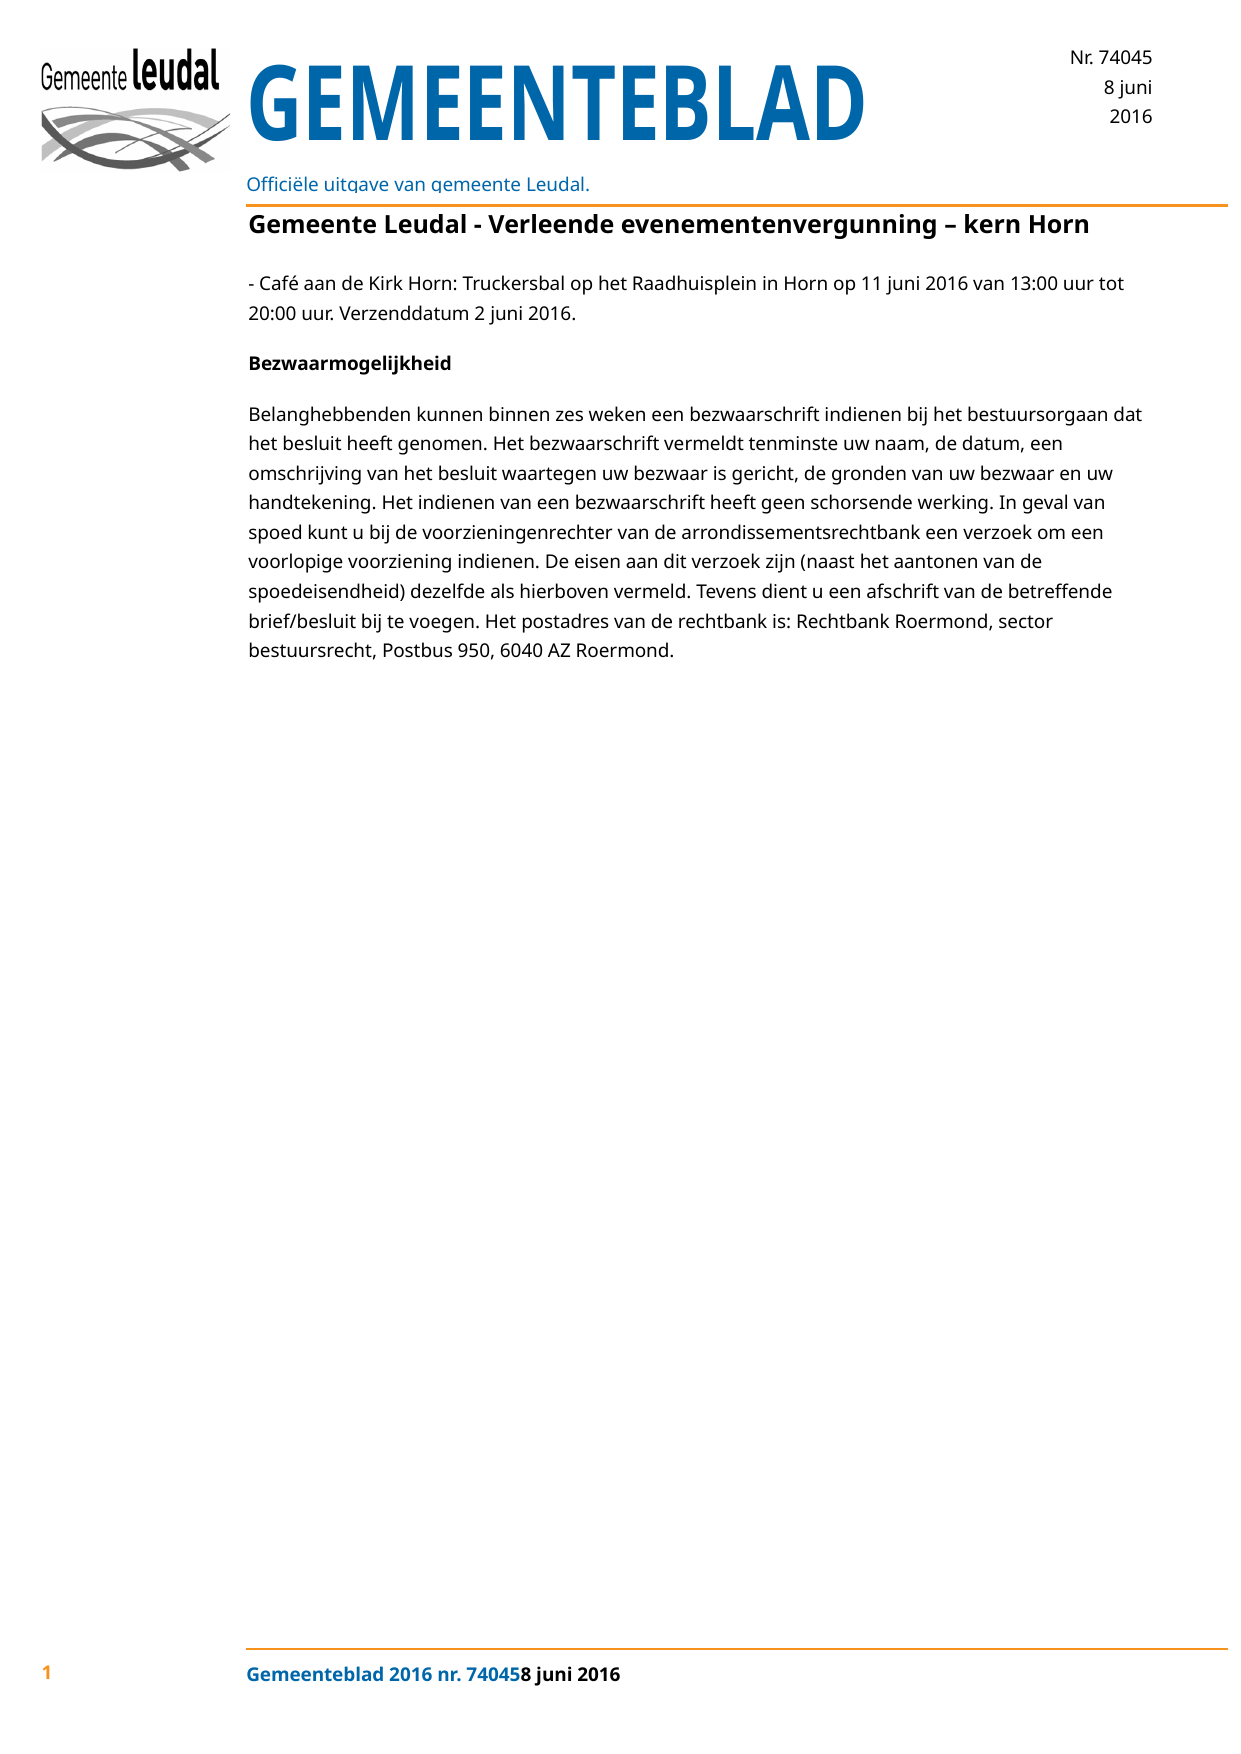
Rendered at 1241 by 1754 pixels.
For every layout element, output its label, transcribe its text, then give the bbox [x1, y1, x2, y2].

text Gemeente Leudal - Verleende evenementenvergunning – kern Horn [248, 207, 1152, 241]
text Bezwaarmogelijkheid [248, 350, 1152, 376]
text - Café aan de Kirk Horn: Truckersbal op het Raadhuisplein in Horn op 11 juni 2016 van 13:00 uur tot 20:00 uur. Verzenddatum 2 juni 2016. [248, 270, 1152, 326]
picture [41, 47, 231, 172]
text Belanghebbenden kunnen binnen zes weken een bezwaarschrift indienen bij het bestuursorgaan dat het besluit heeft genomen. Het bezwaarschrift vermeldt tenminste uw naam, de datum, een omschrijving van het besluit waartegen uw bezwaar is gericht, de gronden van uw bezwaar en uw handtekening. Het indienen van een bezwaarschrift heeft geen schorsende werking. In geval van spoed kunt u bij de voorzieningenrechter van de arrondissementsrechtbank een verzoek om een voorlopige voorziening indienen. De eisen aan dit verzoek zijn (naast het aantonen van de spoedeisendheid) dezelfde als hierboven vermeld. Tevens dient u een afschrift van de betreffende brief/besluit bij te voegen. Het postadres van de rechtbank is: Rechtbank Roermond, sector bestuursrecht, Postbus 950, 6040 AZ Roermond. [248, 401, 1152, 663]
